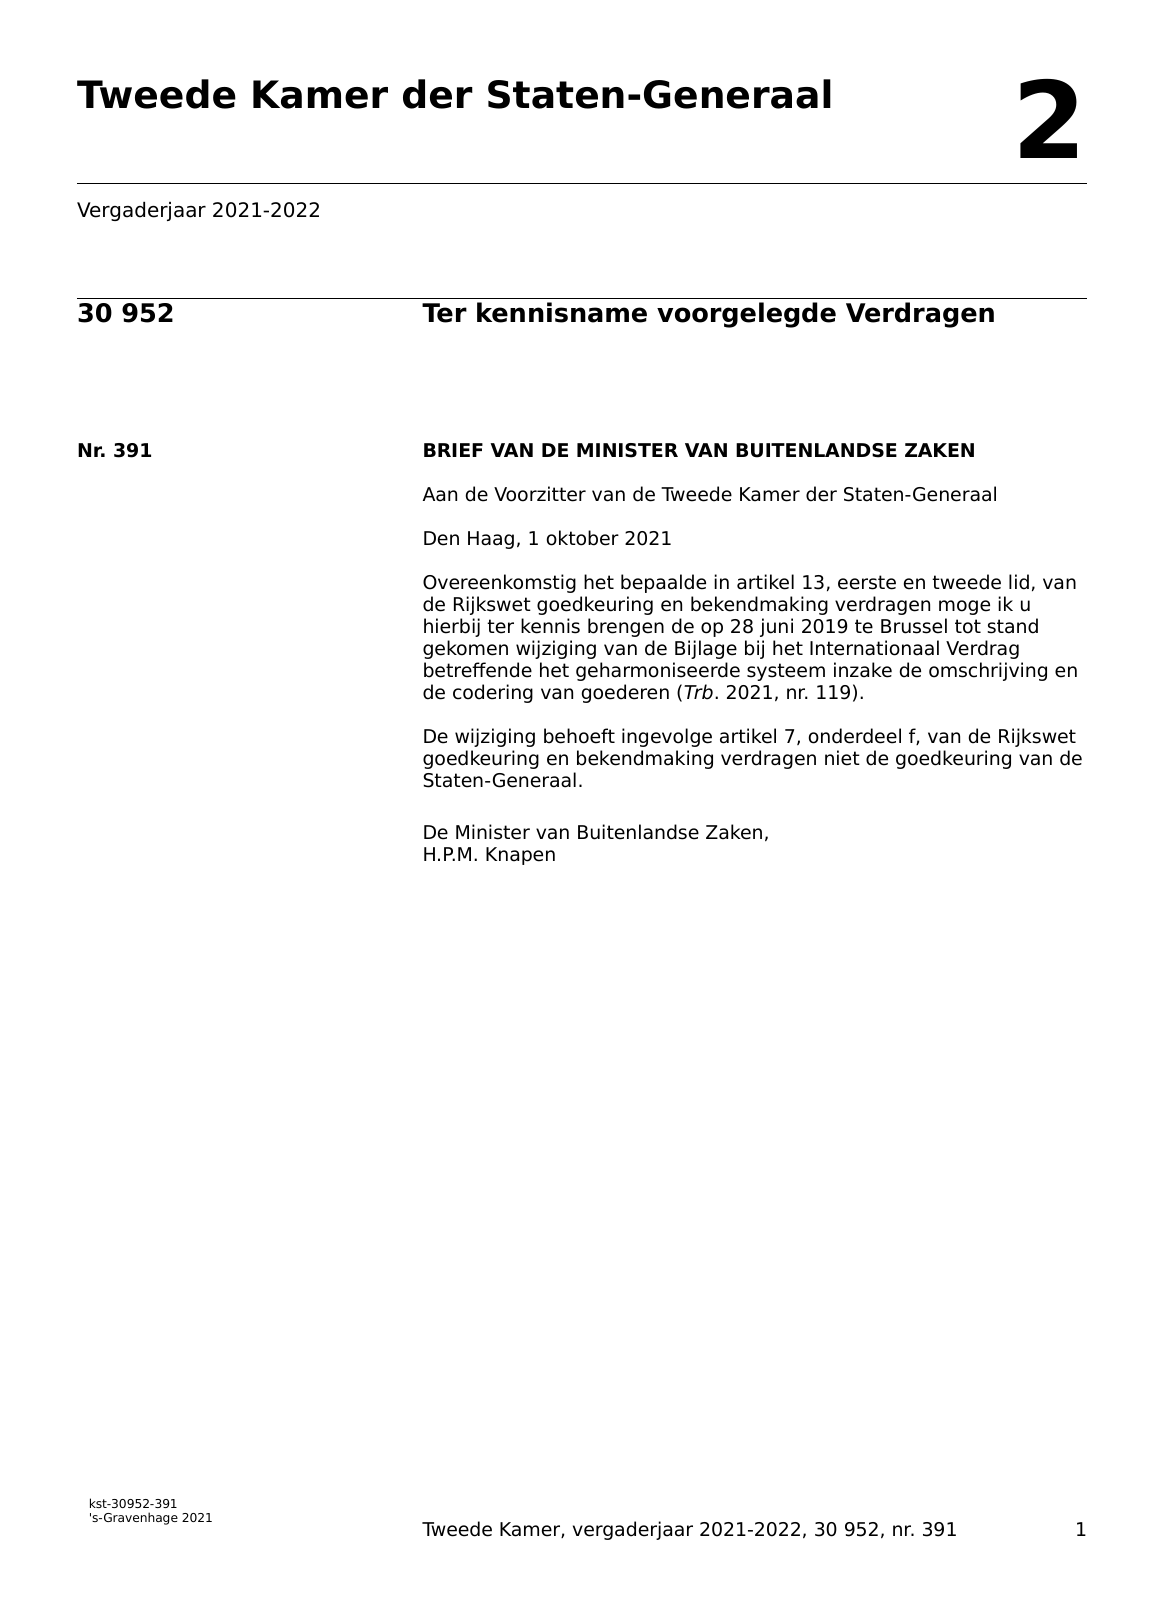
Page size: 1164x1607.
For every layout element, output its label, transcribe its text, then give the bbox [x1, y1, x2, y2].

text De wijziging behoeft ingevolge artikel 7, onderdeel f, van de Rijkswet goedkeuring en bekendmaking verdragen niet de goedkeuring van de Staten-Generaal. [422, 726, 1087, 792]
table_header 2 [886, 59, 1087, 183]
subtitle Nr. 391 BRIEF VAN DE MINISTER VAN BUITENLANDSE ZAKEN [77, 440, 1087, 462]
text Den Haag, 1 oktober 2021 [422, 528, 1087, 550]
text Aan de Voorzitter van de Tweede Kamer der Staten-Generaal [422, 484, 1087, 506]
text 's-Gravenhage 2021 [88, 1511, 323, 1525]
table_cell Vergaderjaar 2021-2022 [77, 184, 1087, 298]
text kst-30952-391 [88, 1497, 323, 1511]
table_header Tweede Kamer der Staten-Generaal [77, 59, 886, 183]
text Overeenkomstig het bepaalde in artikel 13, eerste en tweede lid, van de Rijkswet goedkeuring en bekendmaking verdragen moge ik u hierbij ter kennis brengen de op 28 juni 2019 te Brussel tot stand gekomen wijziging van de Bijlage bij het Internationaal Verdrag betreffende het geharmoniseerde systeem inzake de omschrijving en de codering van goederen (Trb. 2021, nr. 119). [422, 572, 1087, 704]
text De Minister van Buitenlandse Zaken, H.P.M. Knapen [422, 822, 1087, 866]
subtitle 30 952 Ter kennisname voorgelegde Verdragen [77, 299, 1087, 329]
